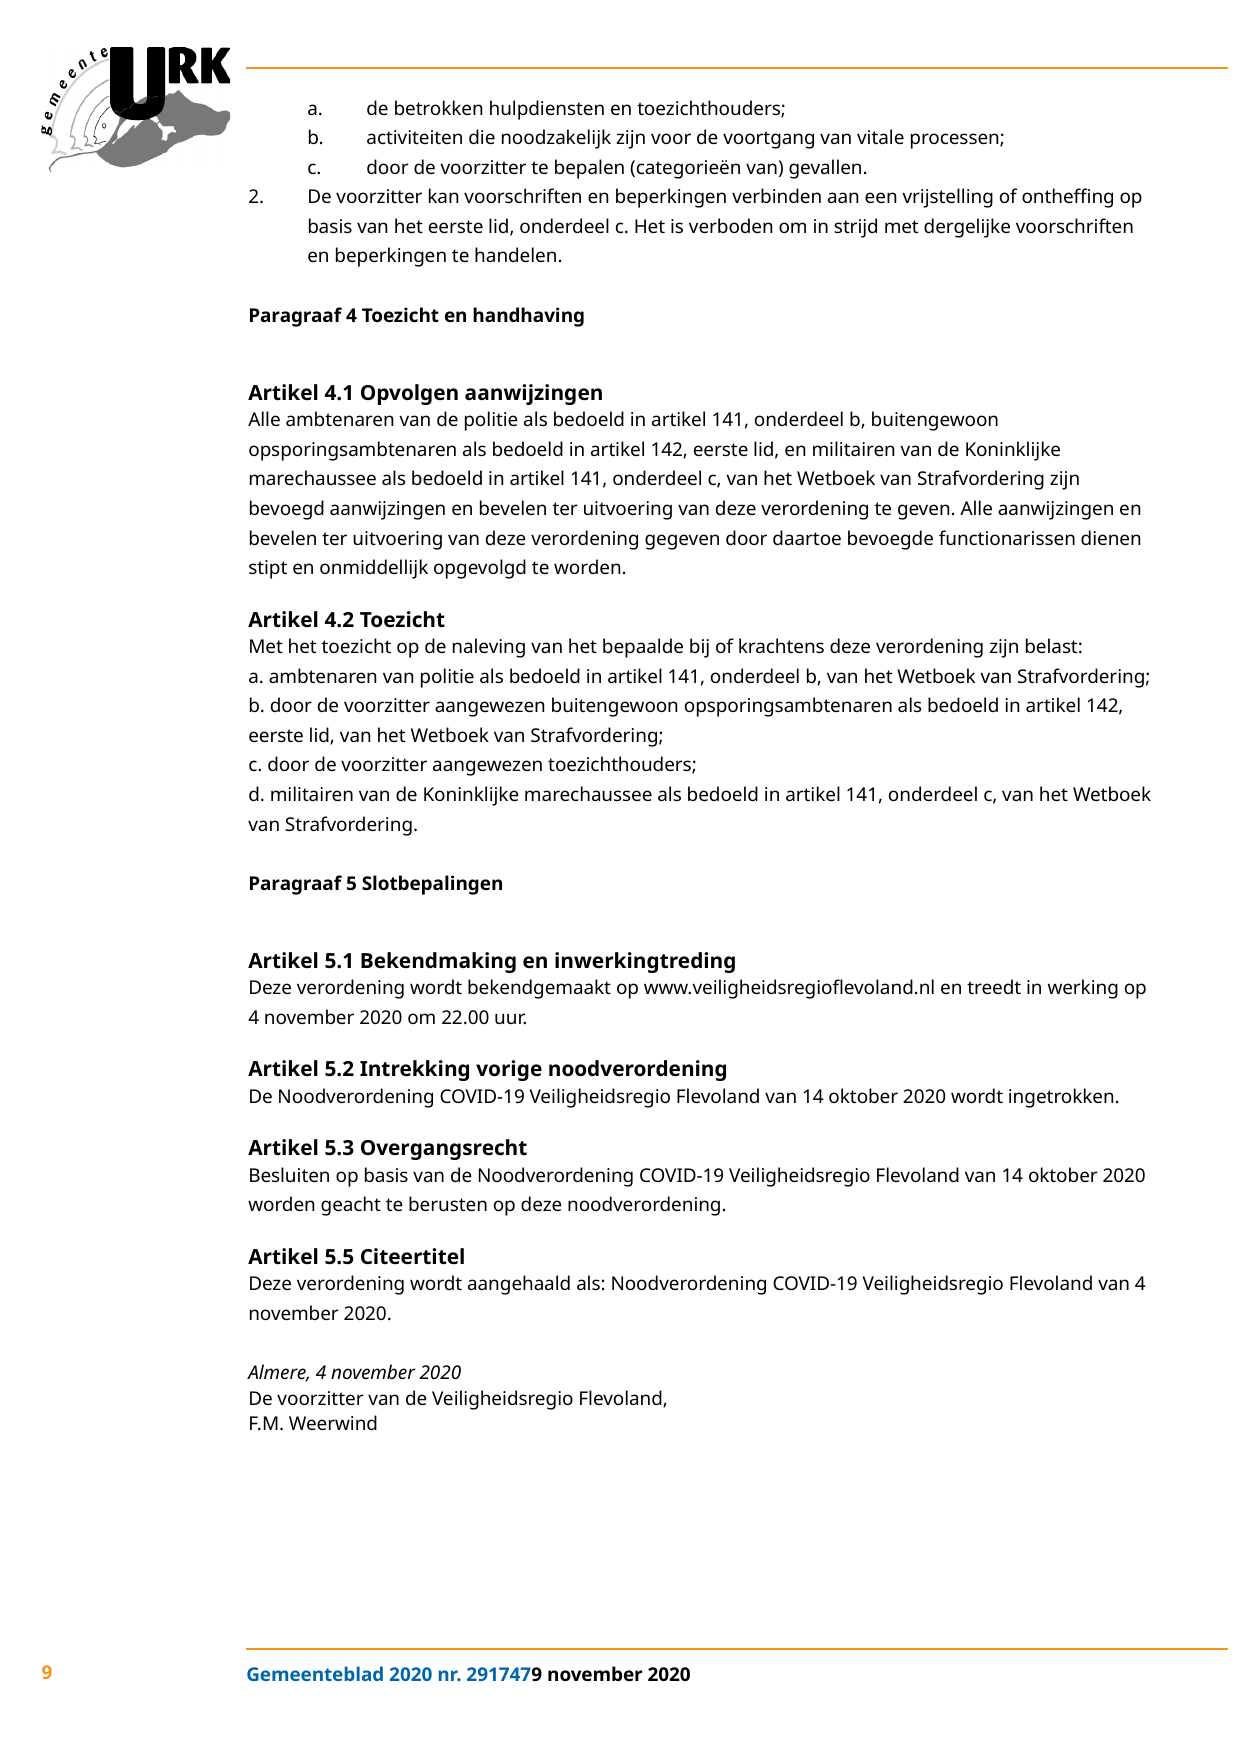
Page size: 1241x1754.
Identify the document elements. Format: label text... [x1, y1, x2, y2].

picture [41, 47, 231, 172]
text c. door de voorzitter aangewezen toezichthouders; [248, 752, 1152, 777]
text Artikel 4.2 Toezicht [248, 605, 1152, 633]
text Alle ambtenaren van de politie als bedoeld in artikel 141, onderdeel b, buitengewoon opsporingsambtenaren als bedoeld in artikel 142, eerste lid, en militairen van de Koninklijke marechaussee als bedoeld in artikel 141, onderdeel c, van het Wetboek van Strafvordering zijn bevoegd aanwijzingen en bevelen ter uitvoering van deze verordening te geven. Alle aanwijzingen en bevelen ter uitvoering van deze verordening gegeven door daartoe bevoegde functionarissen dienen stipt en onmiddellijk opgevolgd te worden. [248, 406, 1152, 580]
list de betrokken hulpdiensten en toezichthouders; [307, 95, 1152, 121]
text Paragraaf 4 Toezicht en handhaving [248, 302, 1152, 328]
text Deze verordening wordt bekendgemaakt op www.veiligheidsregioflevoland.nl en treedt in werking op 4 november 2020 om 22.00 uur. [248, 974, 1152, 1030]
text F.M. Weerwind [248, 1410, 1152, 1436]
text Artikel 4.1 Opvolgen aanwijzingen [248, 378, 1152, 406]
text Artikel 5.3 Overgangsrecht [248, 1133, 1152, 1162]
text a. ambtenaren van politie als bedoeld in artikel 141, onderdeel b, van het Wetboek van Strafvordering; [248, 663, 1152, 688]
text De voorzitter van de Veiligheidsregio Flevoland, [248, 1385, 1152, 1410]
text Almere, 4 november 2020 [248, 1359, 1152, 1385]
list activiteiten die noodzakelijk zijn voor de voortgang van vitale processen; [307, 124, 1152, 150]
text Deze verordening wordt aangehaald als: Noodverordening COVID-19 Veiligheidsregio Flevoland van 4 november 2020. [248, 1270, 1152, 1326]
text De Noodverordening COVID-19 Veiligheidsregio Flevoland van 14 oktober 2020 wordt ingetrokken. [248, 1083, 1152, 1109]
text Artikel 5.1 Bekendmaking en inwerkingtreding [248, 946, 1152, 974]
list De voorzitter kan voorschriften en beperkingen verbinden aan een vrijstelling of ontheffing op basis van het eerste lid, onderdeel c. Het is verboden om in strijd met dergelijke voorschriften en beperkingen te handelen. [248, 183, 1152, 268]
text Artikel 5.5 Citeertitel [248, 1242, 1152, 1270]
text d. militairen van de Koninklijke marechaussee als bedoeld in artikel 141, onderdeel c, van het Wetboek van Strafvordering. [248, 781, 1152, 836]
text Besluiten op basis van de Noodverordening COVID-19 Veiligheidsregio Flevoland van 14 oktober 2020 worden geacht te berusten op deze noodverordening. [248, 1162, 1152, 1217]
text Artikel 5.2 Intrekking vorige noodverordening [248, 1054, 1152, 1083]
text Paragraaf 5 Slotbepalingen [248, 870, 1152, 896]
text b. door de voorzitter aangewezen buitengewoon opsporingsambtenaren als bedoeld in artikel 142, eerste lid, van het Wetboek van Strafvordering; [248, 692, 1152, 748]
text Met het toezicht op de naleving van het bepaalde bij of krachtens deze verordening zijn belast: [248, 633, 1152, 659]
list door de voorzitter te bepalen (categorieën van) gevallen. [307, 154, 1152, 180]
